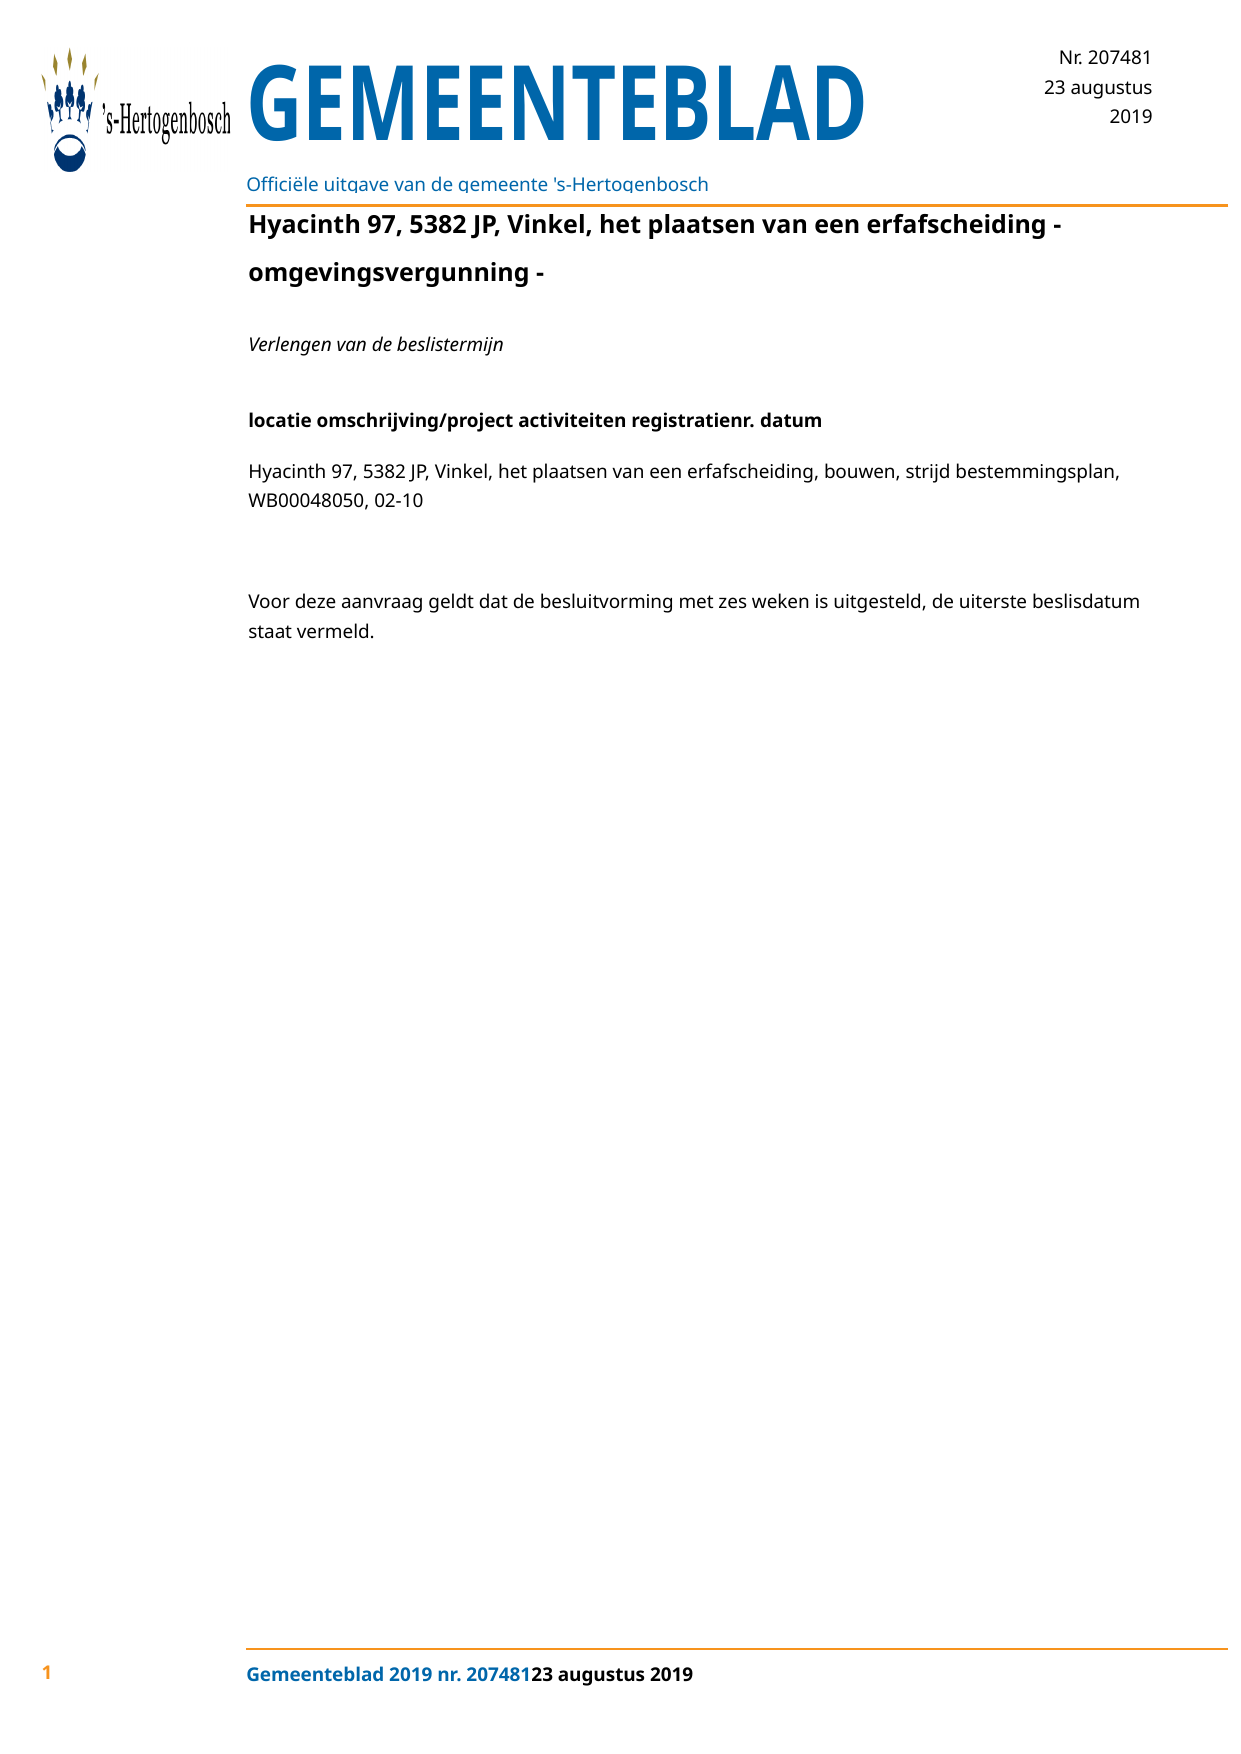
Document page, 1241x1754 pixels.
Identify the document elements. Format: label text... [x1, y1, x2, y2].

text Verlengen van de beslistermijn [248, 331, 1152, 357]
text Voor deze aanvraag geldt dat de besluitvorming met zes weken is uitgesteld, de uiterste beslisdatum staat vermeld. [248, 588, 1152, 644]
text locatie omschrijving/project activiteiten registratienr. datum [248, 408, 1152, 433]
text Hyacinth 97, 5382 JP, Vinkel, het plaatsen van een erfafscheiding - omgevingsvergunning - [248, 207, 1152, 288]
picture [41, 47, 231, 172]
text Hyacinth 97, 5382 JP, Vinkel, het plaatsen van een erfafscheiding, bouwen, strijd bestemmingsplan, WB00048050, 02-10 [248, 458, 1152, 513]
